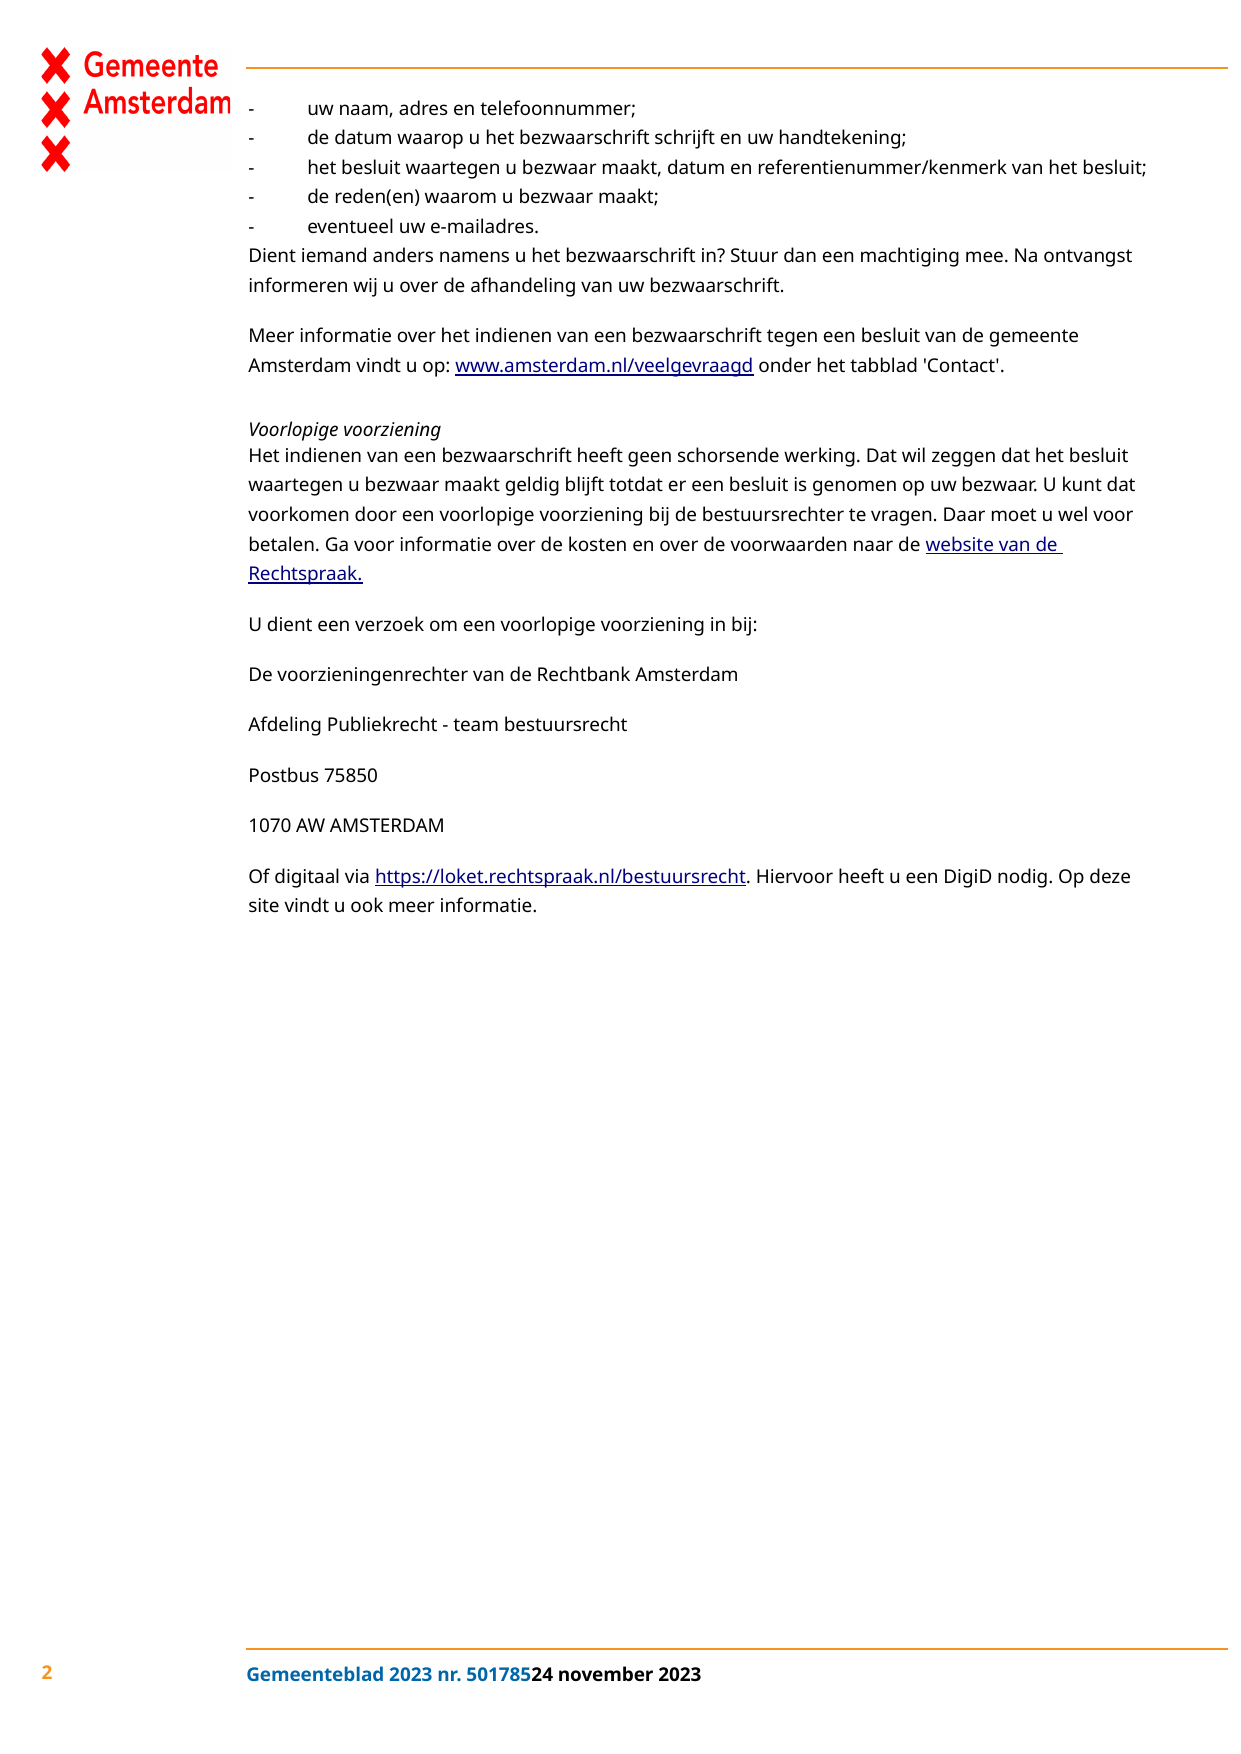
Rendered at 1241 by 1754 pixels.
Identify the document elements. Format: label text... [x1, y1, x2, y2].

text Of digitaal via https://loket.rechtspraak.nl/bestuursrecht. Hiervoor heeft u een DigiD nodig. Op deze site vindt u ook meer informatie. [248, 863, 1152, 918]
list uw naam, adres en telefoonnummer; [248, 95, 1152, 121]
text 1070 AW AMSTERDAM [248, 812, 1152, 838]
list de datum waarop u het bezwaarschrift schrijft en uw handtekening; [248, 124, 1152, 150]
text Voorlopige voorziening [248, 416, 1152, 442]
list het besluit waartegen u bezwaar maakt, datum en referentienummer/kenmerk van het besluit; [248, 154, 1152, 180]
text U dient een verzoek om een voorlopige voorziening in bij: [248, 611, 1152, 636]
text De voorzieningenrechter van de Rechtbank Amsterdam [248, 661, 1152, 687]
text Meer informatie over het indienen van een bezwaarschrift tegen een besluit van de gemeente Amsterdam vindt u op: www.amsterdam.nl/veelgevraagd onder het tabblad 'Contact'. [248, 323, 1152, 378]
list eventueel uw e-mailadres. [248, 213, 1152, 239]
text Postbus 75850 [248, 762, 1152, 788]
text Afdeling Publiekrecht - team bestuursrecht [248, 712, 1152, 737]
text Dient iemand anders namens u het bezwaarschrift in? Stuur dan een machtiging mee. Na ontvangst informeren wij u over de afhandeling van uw bezwaarschrift. [248, 243, 1152, 298]
picture [41, 47, 231, 172]
list de reden(en) waarom u bezwaar maakt; [248, 183, 1152, 209]
text Het indienen van een bezwaarschrift heeft geen schorsende werking. Dat wil zeggen dat het besluit waartegen u bezwaar maakt geldig blijft totdat er een besluit is genomen op uw bezwaar. U kunt dat voorkomen door een voorlopige voorziening bij de bestuursrechter te vragen. Daar moet u wel voor betalen. Ga voor informatie over de kosten en over de voorwaarden naar de website van de Rechtspraak. [248, 442, 1152, 586]
